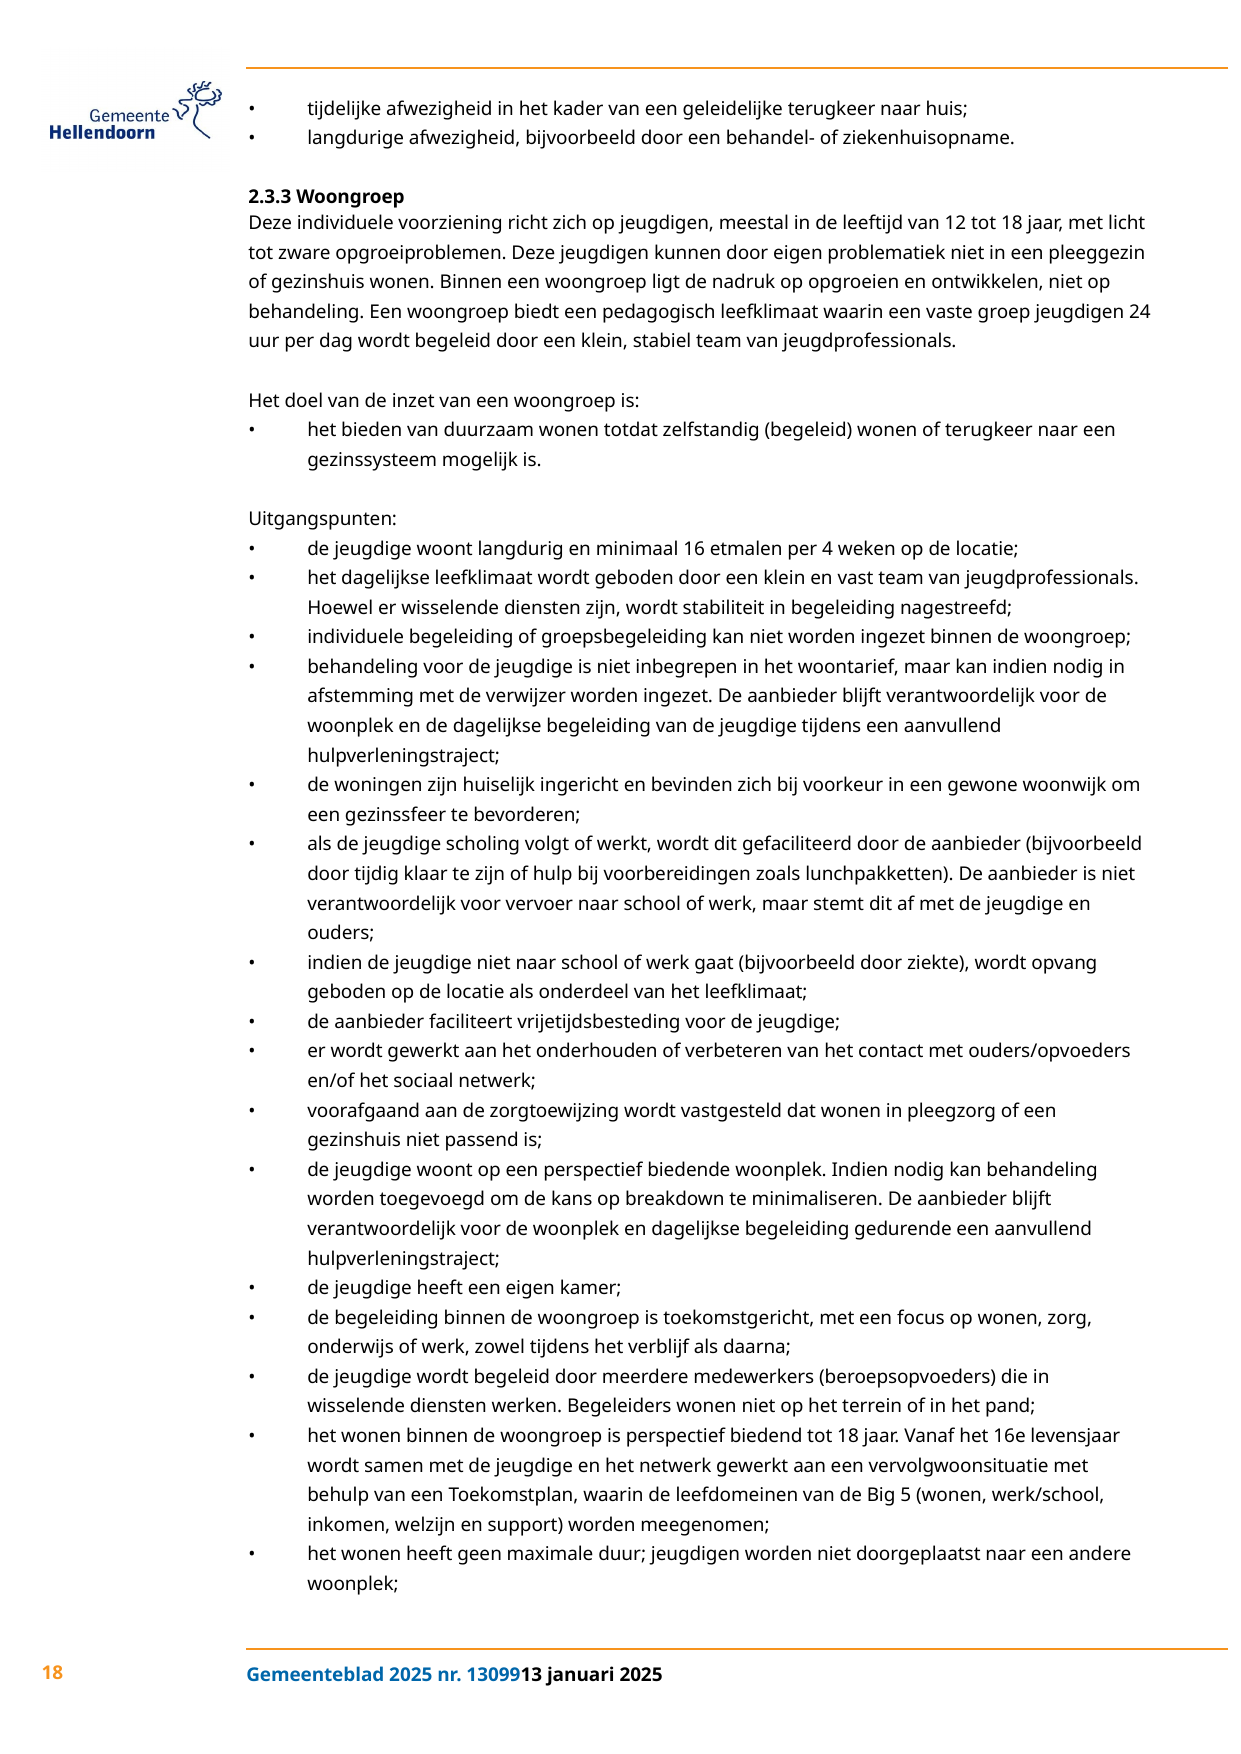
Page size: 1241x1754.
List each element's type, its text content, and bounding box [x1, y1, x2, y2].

list individuele begeleiding of groepsbegeleiding kan niet worden ingezet binnen de woongroep; [248, 623, 1152, 649]
list er wordt gewerkt aan het onderhouden of verbeteren van het contact met ouders/opvoeders en/of het sociaal netwerk; [248, 1038, 1152, 1093]
list de jeugdige woont op een perspectief biedende woonplek. Indien nodig kan behandeling worden toegevoegd om de kans op breakdown te minimaliseren. De aanbieder blijft verantwoordelijk voor de woonplek en dagelijkse begeleiding gedurende een aanvullend hulpverleningstraject; [248, 1156, 1152, 1270]
list de begeleiding binnen de woongroep is toekomstgericht, met een focus op wonen, zorg, onderwijs of werk, zowel tijdens het verblijf als daarna; [248, 1304, 1152, 1359]
list langdurige afwezigheid, bijvoorbeeld door een behandel- of ziekenhuisopname. [248, 124, 1152, 150]
list het wonen heeft geen maximale duur; jeugdigen worden niet doorgeplaatst naar een andere woonplek; [248, 1541, 1152, 1596]
list de woningen zijn huiselijk ingericht en bevinden zich bij voorkeur in een gewone woonwijk om een gezinssfeer te bevorderen; [248, 771, 1152, 827]
text Uitgangspunten: [248, 505, 1152, 531]
picture [41, 47, 231, 172]
text Het doel van de inzet van een woongroep is: [248, 387, 1152, 412]
list als de jeugdige scholing volgt of werkt, wordt dit gefaciliteerd door de aanbieder (bijvoorbeeld door tijdig klaar te zijn of hulp bij voorbereidingen zoals lunchpakketten). De aanbieder is niet verantwoordelijk voor vervoer naar school of werk, maar stemt dit af met de jeugdige en ouders; [248, 831, 1152, 945]
list het dagelijkse leefklimaat wordt geboden door een klein en vast team van jeugdprofessionals. Hoewel er wisselende diensten zijn, wordt stabiliteit in begeleiding nagestreefd; [248, 564, 1152, 619]
list de jeugdige wordt begeleid door meerdere medewerkers (beroepsopvoeders) die in wisselende diensten werken. Begeleiders wonen niet op het terrein of in het pand; [248, 1363, 1152, 1418]
list tijdelijke afwezigheid in het kader van een geleidelijke terugkeer naar huis; [248, 95, 1152, 121]
text 2.3.3 Woongroep [248, 183, 1152, 209]
text Deze individuele voorziening richt zich op jeugdigen, meestal in de leeftijd van 12 tot 18 jaar, met licht tot zware opgroeiproblemen. Deze jeugdigen kunnen door eigen problematiek niet in een pleeggezin of gezinshuis wonen. Binnen een woongroep ligt de nadruk op opgroeien en ontwikkelen, niet op behandeling. Een woongroep biedt een pedagogisch leefklimaat waarin een vaste groep jeugdigen 24 uur per dag wordt begeleid door een klein, stabiel team van jeugdprofessionals. [248, 209, 1152, 353]
list behandeling voor de jeugdige is niet inbegrepen in het woontarief, maar kan indien nodig in afstemming met de verwijzer worden ingezet. De aanbieder blijft verantwoordelijk voor de woonplek en de dagelijkse begeleiding van de jeugdige tijdens een aanvullend hulpverleningstraject; [248, 653, 1152, 767]
list het wonen binnen de woongroep is perspectief biedend tot 18 jaar. Vanaf het 16e levensjaar wordt samen met de jeugdige en het netwerk gewerkt aan een vervolgwoonsituatie met behulp van een Toekomstplan, waarin de leefdomeinen van de Big 5 (wonen, werk/school, inkomen, welzijn en support) worden meegenomen; [248, 1422, 1152, 1537]
list indien de jeugdige niet naar school of werk gaat (bijvoorbeeld door ziekte), wordt opvang geboden op de locatie als onderdeel van het leefklimaat; [248, 949, 1152, 1004]
list de jeugdige heeft een eigen kamer; [248, 1274, 1152, 1300]
list het bieden van duurzaam wonen totdat zelfstandig (begeleid) wonen of terugkeer naar een gezinssysteem mogelijk is. [248, 416, 1152, 472]
list de jeugdige woont langdurig en minimaal 16 etmalen per 4 weken op de locatie; [248, 535, 1152, 560]
list de aanbieder faciliteert vrijetijdsbesteding voor de jeugdige; [248, 1008, 1152, 1034]
list voorafgaand aan de zorgtoewijzing wordt vastgesteld dat wonen in pleegzorg of een gezinshuis niet passend is; [248, 1097, 1152, 1152]
